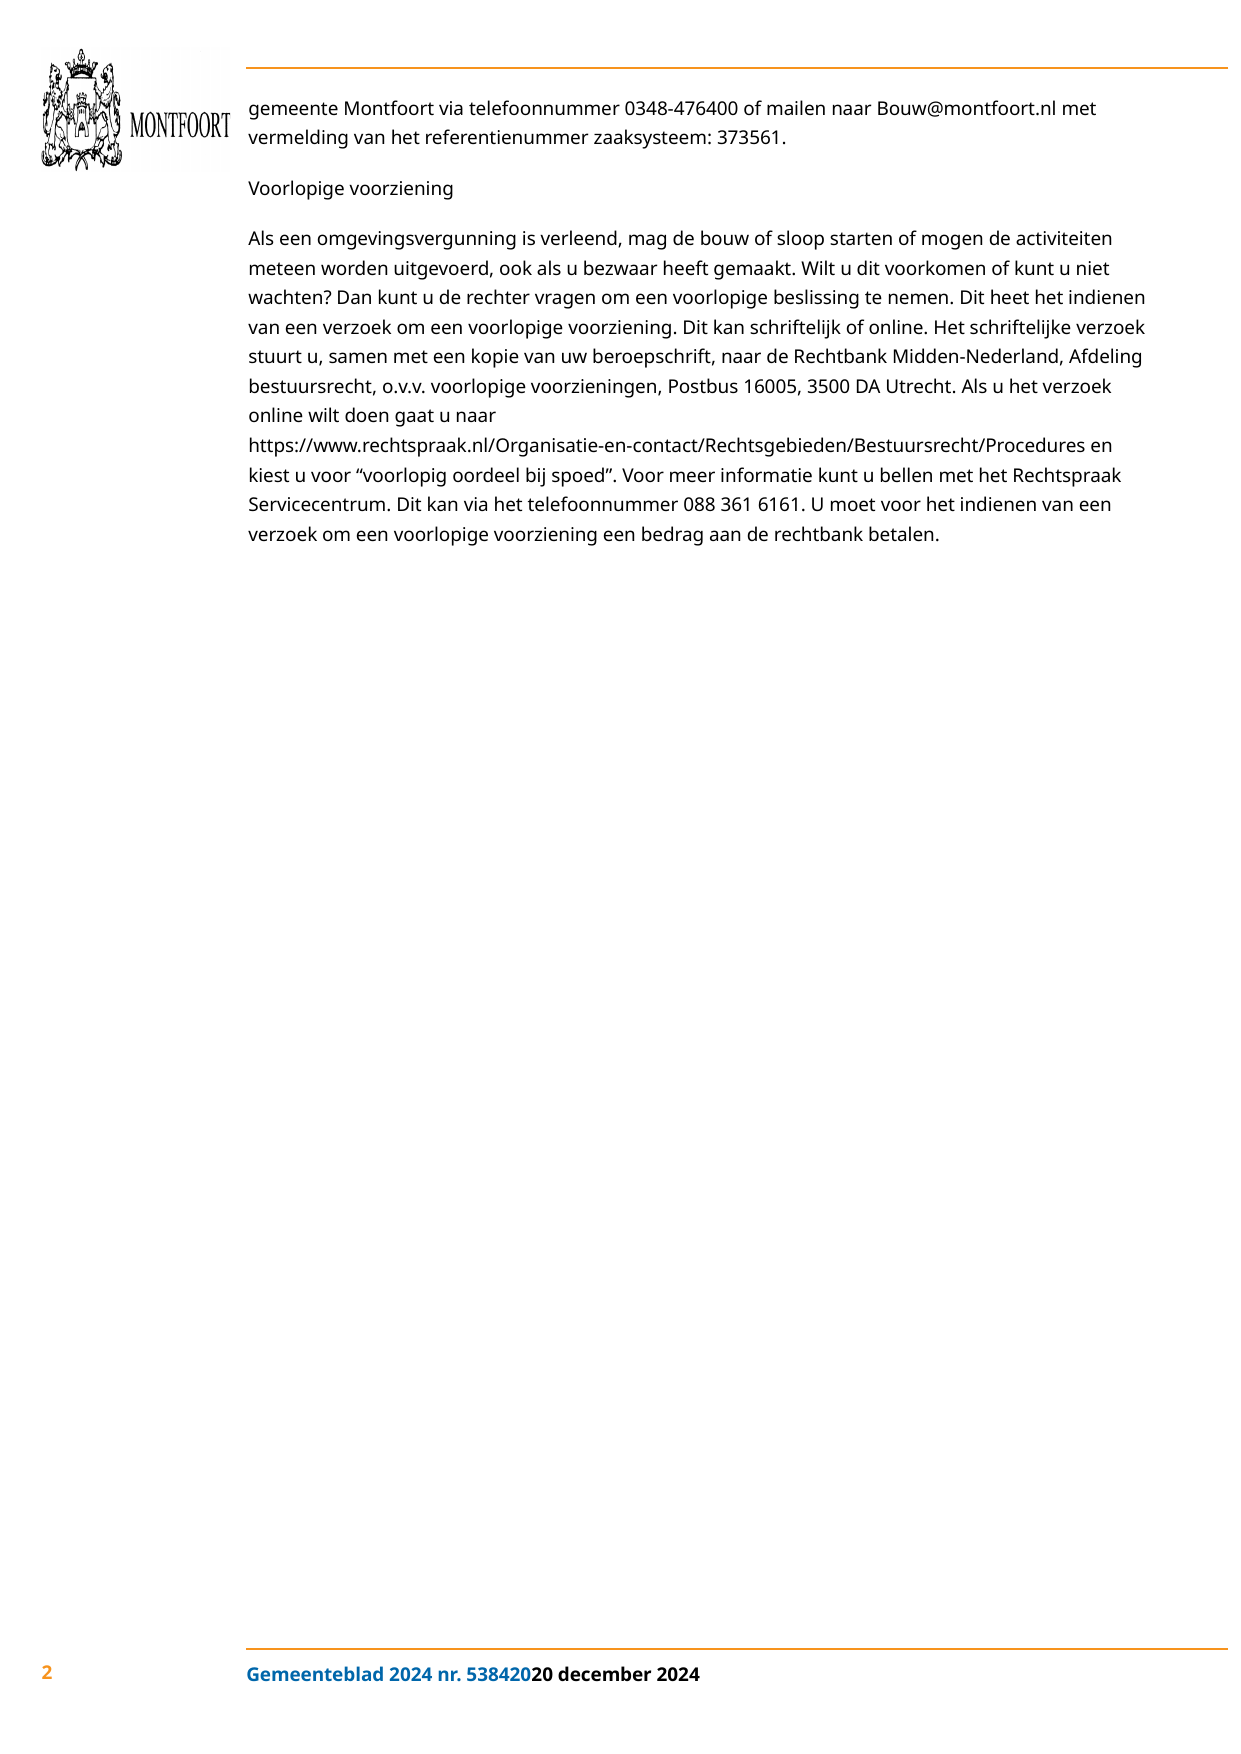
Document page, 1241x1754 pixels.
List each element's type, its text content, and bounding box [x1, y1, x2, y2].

text Voorlopige voorziening [248, 175, 1152, 201]
picture [41, 47, 231, 172]
text Als een omgevingsvergunning is verleend, mag de bouw of sloop starten of mogen de activiteiten meteen worden uitgevoerd, ook als u bezwaar heeft gemaakt. Wilt u dit voorkomen of kunt u niet wachten? Dan kunt u de rechter vragen om een voorlopige beslissing te nemen. Dit heet het indienen van een verzoek om een voorlopige voorziening. Dit kan schriftelijk of online. Het schriftelijke verzoek stuurt u, samen met een kopie van uw beroepschrift, naar de Rechtbank Midden-Nederland, Afdeling bestuursrecht, o.v.v. voorlopige voorzieningen, Postbus 16005, 3500 DA Utrecht. Als u het verzoek online wilt doen gaat u naar https://www.rechtspraak.nl/Organisatie-en-contact/Rechtsgebieden/Bestuursrecht/Procedures en kiest u voor “voorlopig oordeel bij spoed”. Voor meer informatie kunt u bellen met het Rechtspraak Servicecentrum. Dit kan via het telefoonnummer 088 361 6161. U moet voor het indienen van een verzoek om een voorlopige voorziening een bedrag aan de rechtbank betalen. [248, 225, 1152, 547]
text gemeente Montfoort via telefoonnummer 0348-476400 of mailen naar Bouw@montfoort.nl met vermelding van het referentienummer zaaksysteem: 373561. [248, 95, 1152, 150]
